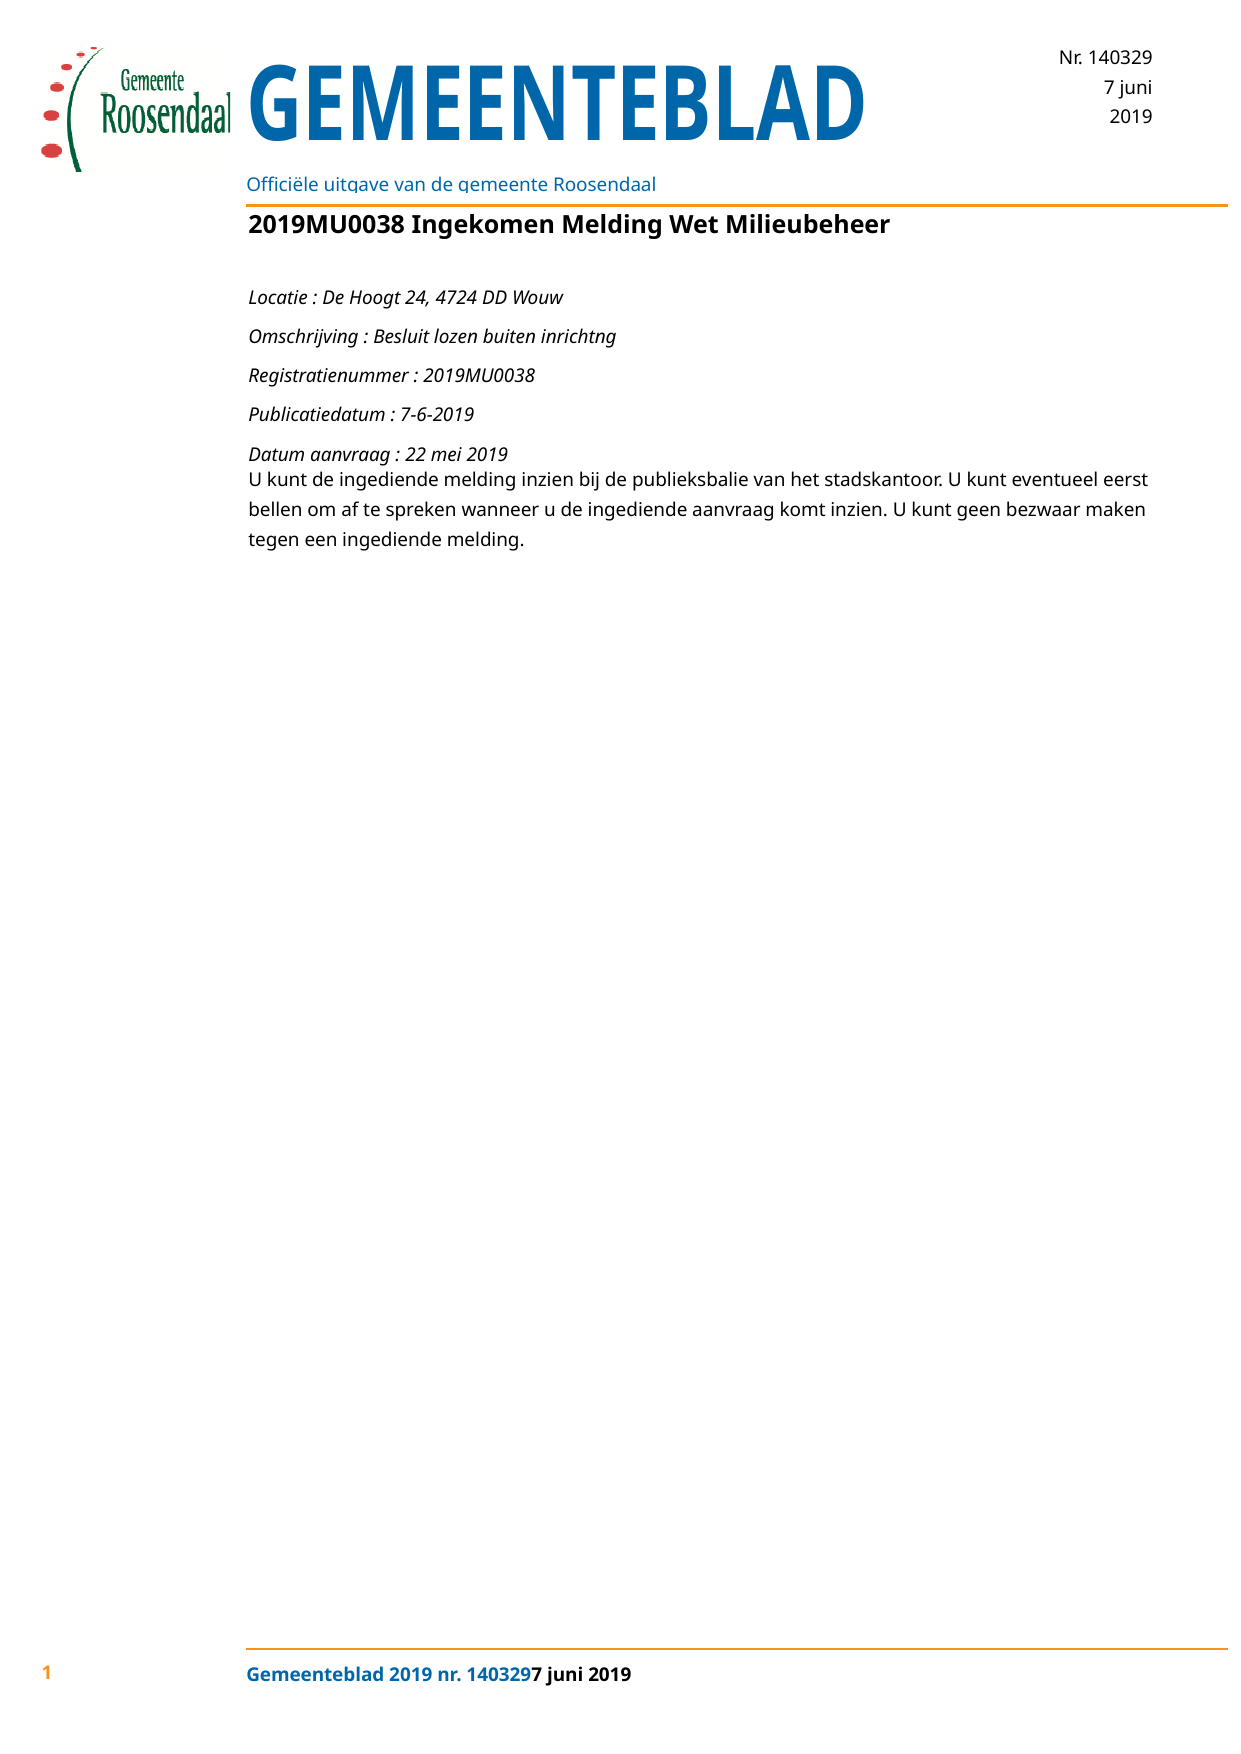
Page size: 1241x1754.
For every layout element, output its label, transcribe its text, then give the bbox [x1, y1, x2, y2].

text Omschrijving : Besluit lozen buiten inrichtng [248, 323, 1152, 349]
text Registratienummer : 2019MU0038 [248, 362, 1152, 388]
text Publicatiedatum : 7-6-2019 [248, 402, 1152, 427]
picture [41, 47, 231, 172]
text Locatie : De Hoogt 24, 4724 DD Wouw [248, 284, 1152, 309]
text 2019MU0038 Ingekomen Melding Wet Milieubeheer [248, 207, 1152, 241]
text U kunt de ingediende melding inzien bij de publieksbalie van het stadskantoor. U kunt eventueel eerst bellen om af te spreken wanneer u de ingediende aanvraag komt inzien. U kunt geen bezwaar maken tegen een ingediende melding. [248, 467, 1152, 552]
text Datum aanvraag : 22 mei 2019 [248, 441, 1152, 467]
